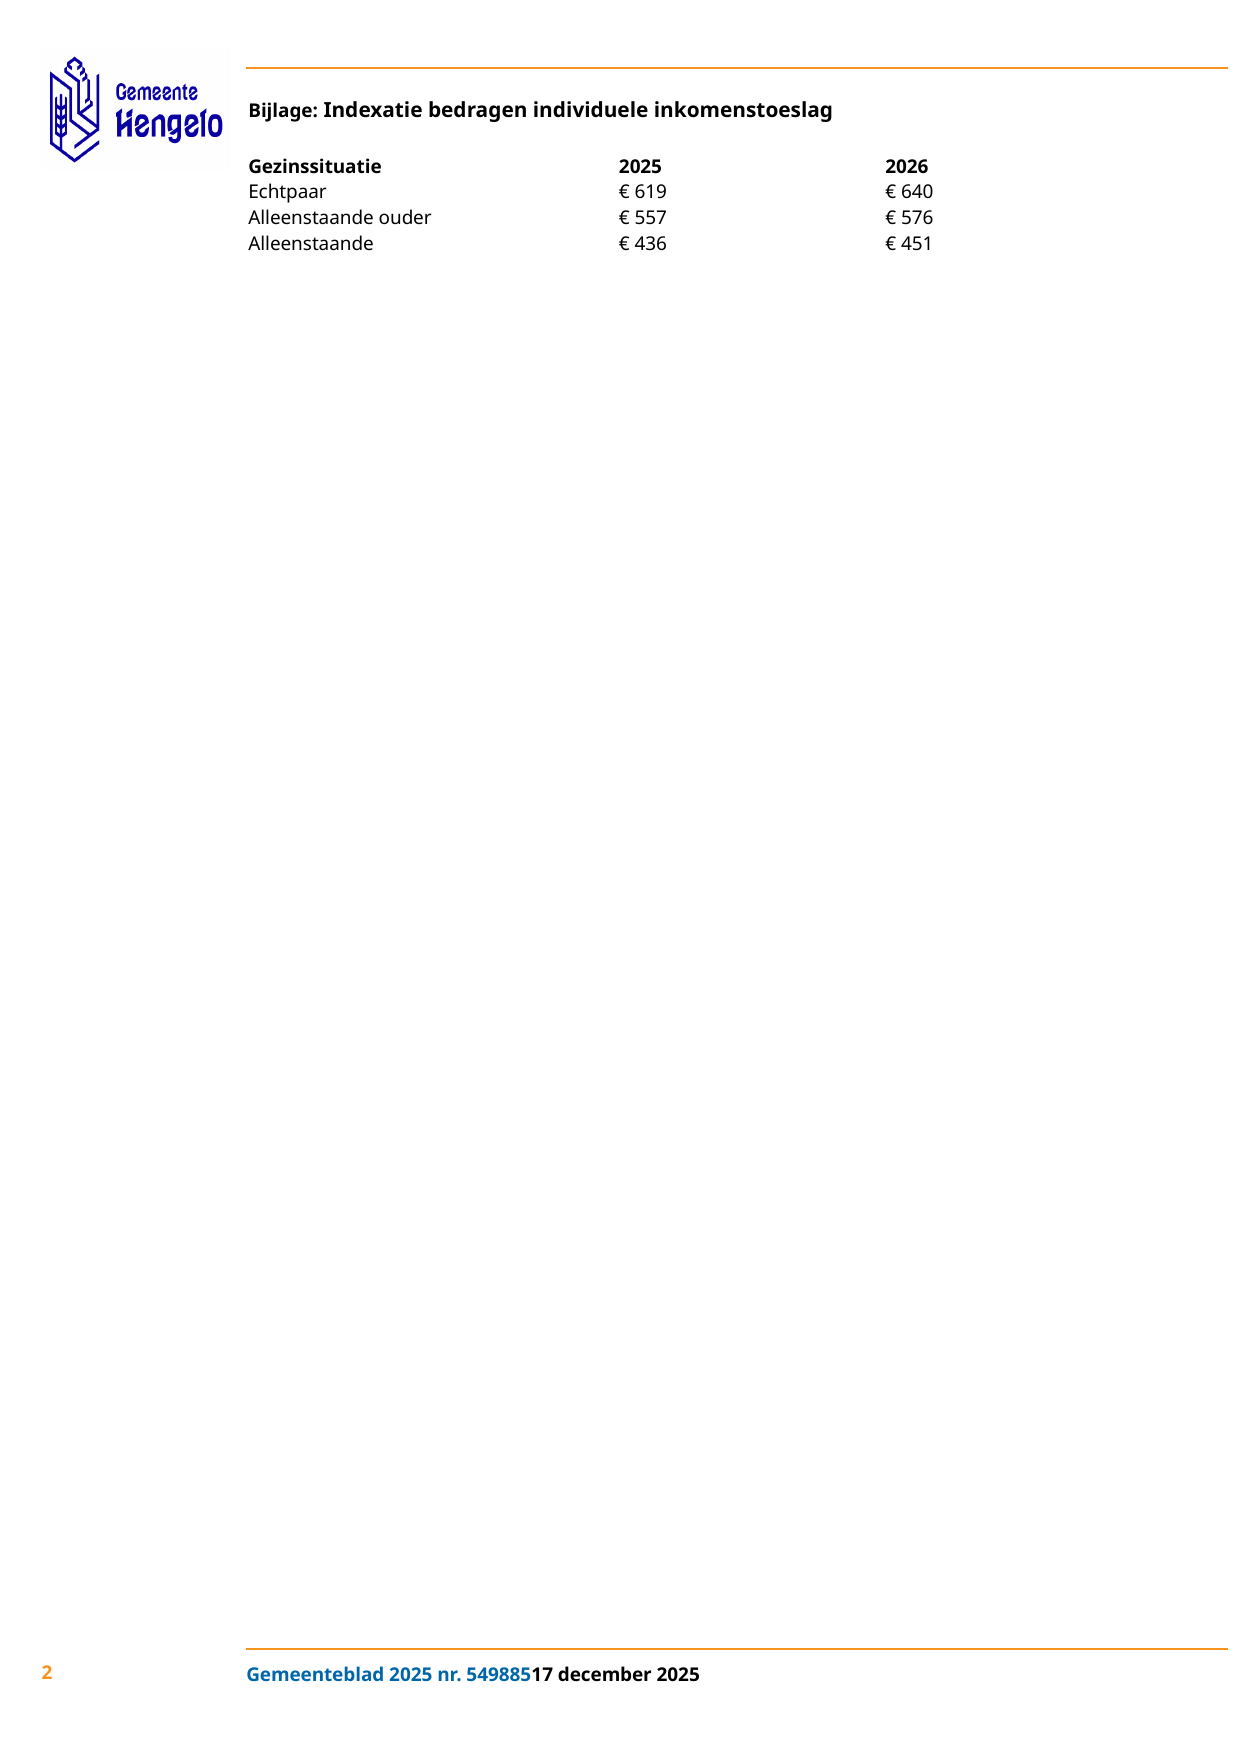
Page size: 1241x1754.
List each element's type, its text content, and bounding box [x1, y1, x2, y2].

table_cell € 436 [619, 230, 885, 256]
table_cell € 619 [619, 179, 885, 204]
table_cell € 557 [619, 205, 885, 230]
table_cell € 576 [885, 205, 1152, 230]
text Bijlage: Indexatie bedragen individuele inkomenstoeslag [248, 95, 1152, 123]
table_header 2026 [885, 153, 1152, 179]
table_cell Echtpaar [248, 179, 619, 204]
table_cell € 451 [885, 230, 1152, 256]
table_cell Alleenstaande [248, 230, 619, 256]
picture [41, 47, 231, 172]
table_cell Alleenstaande ouder [248, 205, 619, 230]
table_cell € 640 [885, 179, 1152, 204]
table_header Gezinssituatie [248, 153, 619, 179]
table_header 2025 [619, 153, 885, 179]
